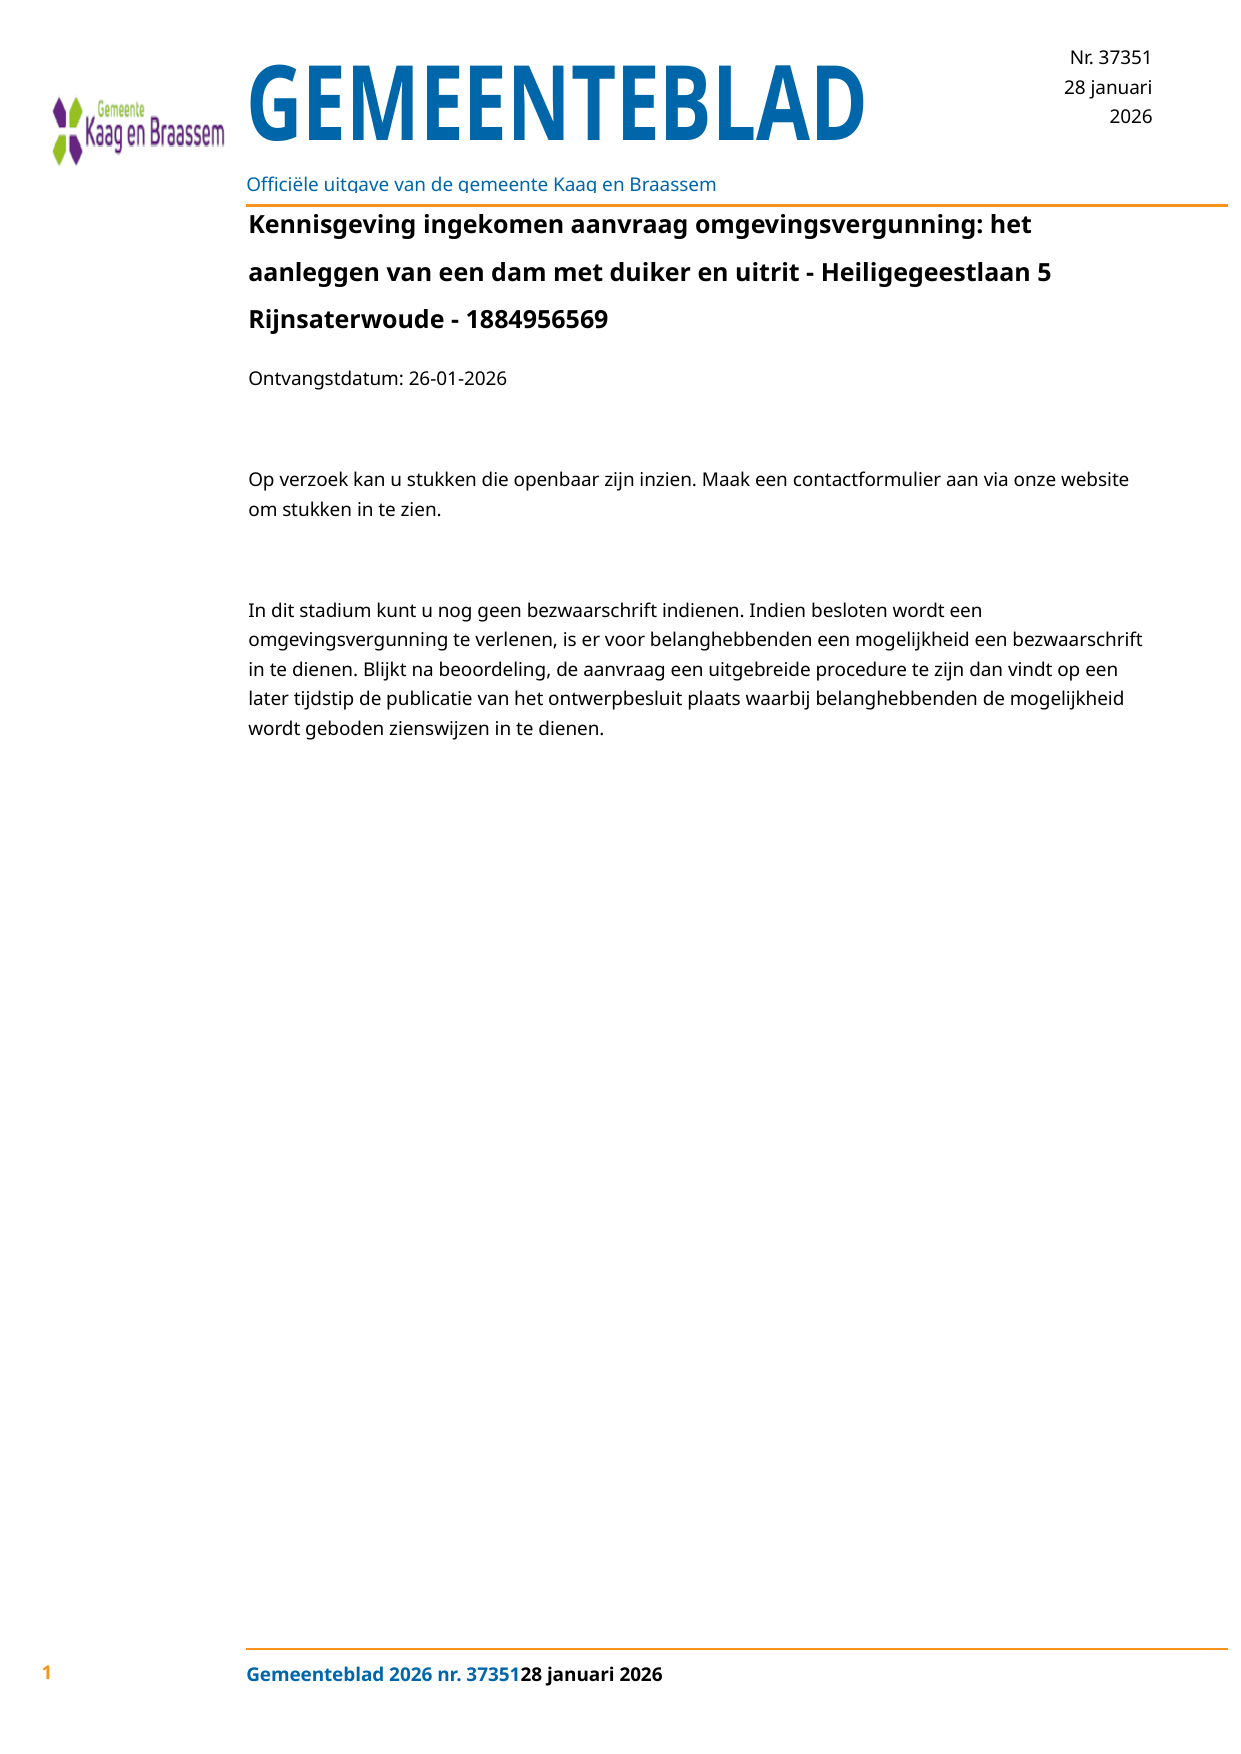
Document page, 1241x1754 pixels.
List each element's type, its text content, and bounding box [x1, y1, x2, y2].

text In dit stadium kunt u nog geen bezwaarschrift indienen. Indien besloten wordt een omgevingsvergunning te verlenen, is er voor belanghebbenden een mogelijkheid een bezwaarschrift in te dienen. Blijkt na beoordeling, de aanvraag een uitgebreide procedure te zijn dan vindt op een later tijdstip de publicatie van het ontwerpbesluit plaats waarbij belanghebbenden de mogelijkheid wordt geboden zienswijzen in te dienen. [248, 597, 1152, 741]
picture [41, 47, 231, 172]
text Op verzoek kan u stukken die openbaar zijn inzien. Maak een contactformulier aan via onze website om stukken in te zien. [248, 466, 1152, 522]
text Kennisgeving ingekomen aanvraag omgevingsvergunning: het aanleggen van een dam met duiker en uitrit - Heiligegeestlaan 5 Rijnsaterwoude - 1884956569 [248, 207, 1152, 336]
text Ontvangstdatum: 26-01-2026 [248, 366, 1152, 391]
